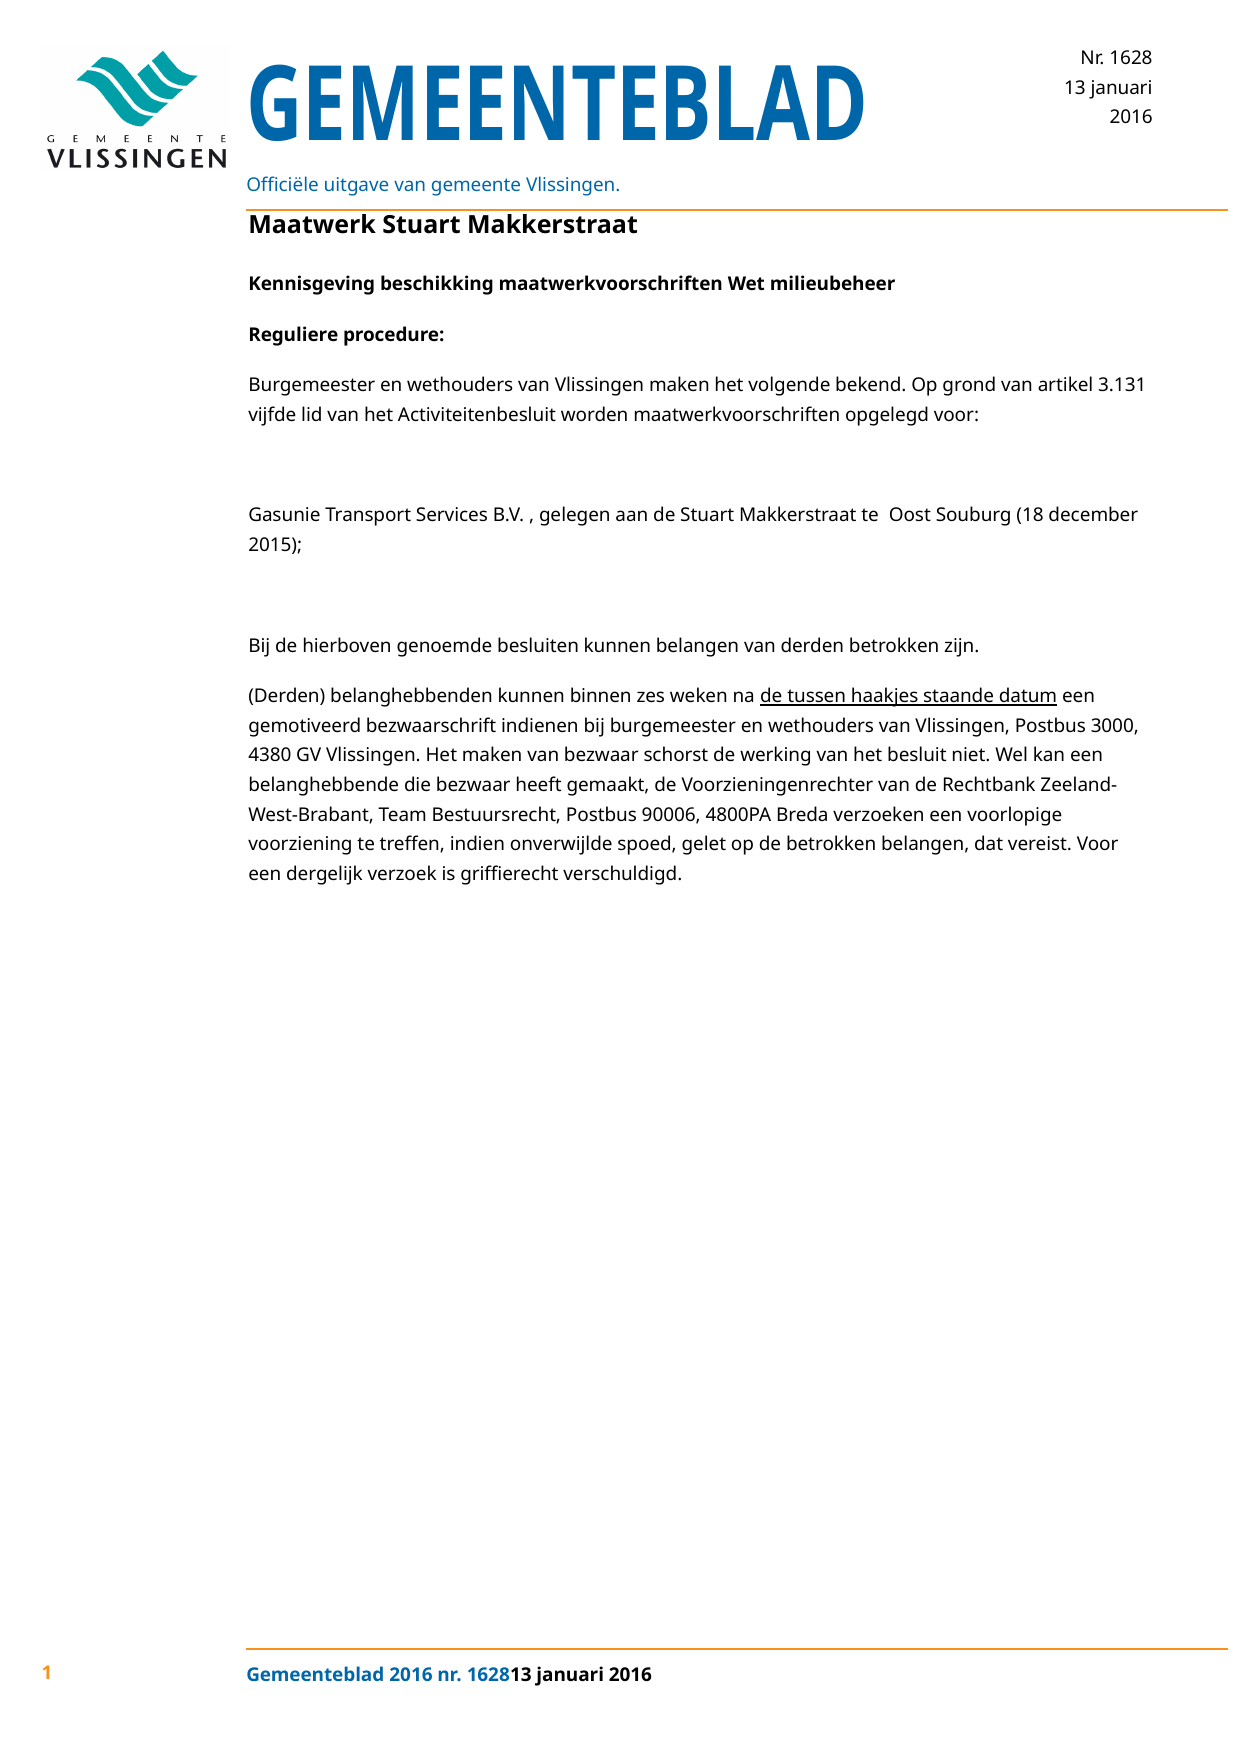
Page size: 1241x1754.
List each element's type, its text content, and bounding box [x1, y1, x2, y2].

text Maatwerk Stuart Makkerstraat [248, 211, 1152, 241]
text Bij de hierboven genoemde besluiten kunnen belangen van derden betrokken zijn. [248, 632, 1152, 658]
picture [41, 47, 231, 172]
text Kennisgeving beschikking maatwerkvoorschriften Wet milieubeheer [248, 270, 1152, 296]
text Gasunie Transport Services B.V. , gelegen aan de Stuart Makkerstraat te Oost Souburg (18 december 2015); [248, 502, 1152, 557]
text Burgemeester en wethouders van Vlissingen maken het volgende bekend. Op grond van artikel 3.131 vijfde lid van het Activiteitenbesluit worden maatwerkvoorschriften opgelegd voor: [248, 371, 1152, 426]
text (Derden) belanghebbenden kunnen binnen zes weken na de tussen haakjes staande datum een gemotiveerd bezwaarschrift indienen bij burgemeester en wethouders van Vlissingen, Postbus 3000, 4380 GV Vlissingen. Het maken van bezwaar schorst de werking van het besluit niet. Wel kan een belanghebbende die bezwaar heeft gemaakt, de Voorzieningenrechter van de Rechtbank Zeeland-West-Brabant, Team Bestuursrecht, Postbus 90006, 4800PA Breda verzoeken een voorlopige voorziening te treffen, indien onverwijlde spoed, gelet op de betrokken belangen, dat vereist. Voor een dergelijk verzoek is griffierecht verschuldigd. [248, 682, 1152, 886]
text Reguliere procedure: [248, 321, 1152, 346]
